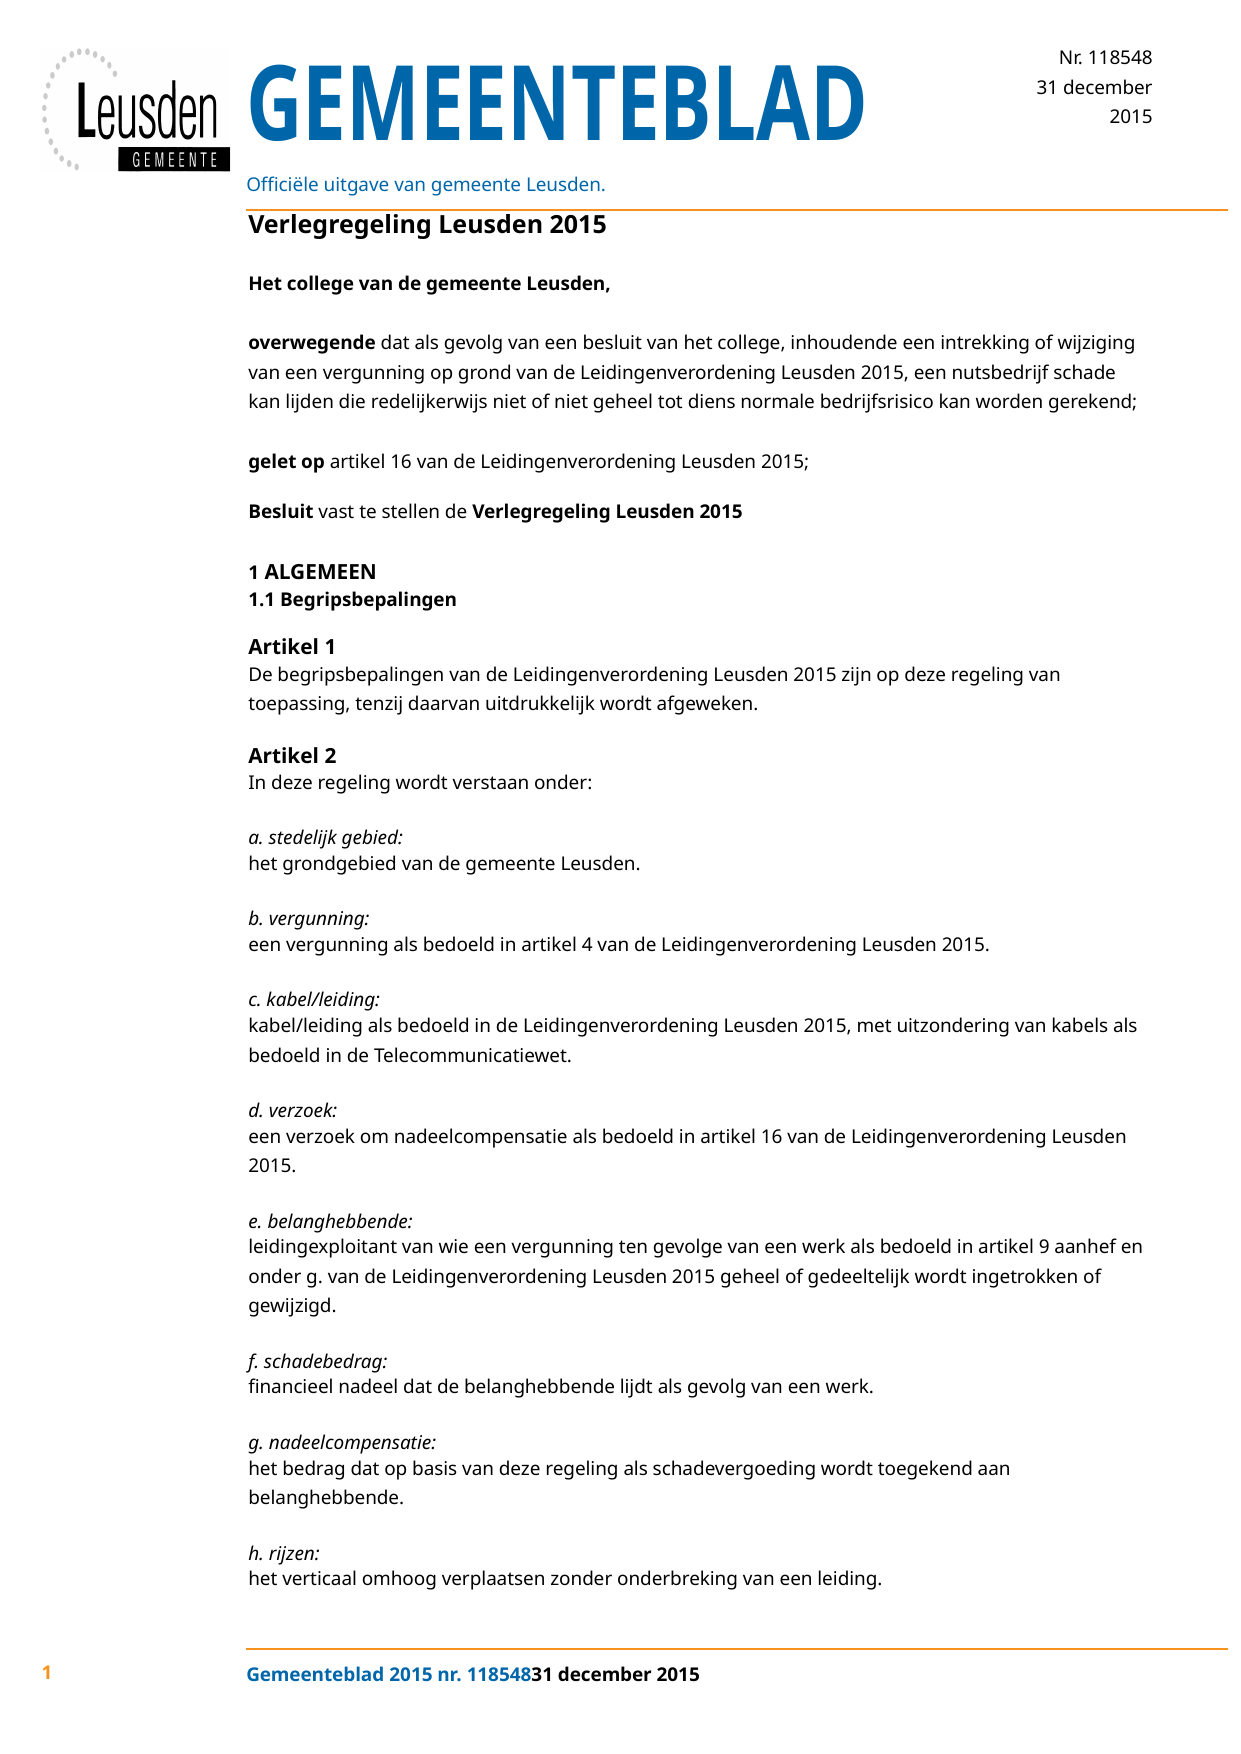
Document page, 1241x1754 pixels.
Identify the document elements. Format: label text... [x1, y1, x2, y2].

text Artikel 1 [248, 632, 1152, 661]
text overwegende dat als gevolg van een besluit van het college, inhoudende een intrekking of wijziging van een vergunning op grond van de Leidingenverordening Leusden 2015, een nutsbedrijf schade kan lijden die redelijkerwijs niet of niet geheel tot diens normale bedrijfsrisico kan worden gerekend; [248, 329, 1152, 414]
text Verlegregeling Leusden 2015 [248, 211, 1152, 241]
text Het college van de gemeente Leusden, [248, 270, 1152, 296]
text gelet op artikel 16 van de Leidingenverordening Leusden 2015; [248, 448, 1152, 473]
text g. nadeelcompensatie: [248, 1429, 1152, 1455]
text In deze regeling wordt verstaan onder: [248, 769, 1152, 795]
text Besluit vast te stellen de Verlegregeling Leusden 2015 [248, 498, 1152, 524]
text a. stedelijk gebied: [248, 824, 1152, 850]
text kabel/leiding als bedoeld in de Leidingenverordening Leusden 2015, met uitzondering van kabels als bedoeld in de Telecommunicatiewet. [248, 1012, 1152, 1068]
text f. schadebedrag: [248, 1348, 1152, 1374]
text e. belanghebbende: [248, 1208, 1152, 1233]
text een verzoek om nadeelcompensatie als bedoeld in artikel 16 van de Leidingenverordening Leusden 2015. [248, 1123, 1152, 1178]
text Artikel 2 [248, 741, 1152, 769]
text c. kabel/leiding: [248, 987, 1152, 1012]
text d. verzoek: [248, 1097, 1152, 1123]
text het grondgebied van de gemeente Leusden. [248, 850, 1152, 876]
text financieel nadeel dat de belanghebbende lijdt als gevolg van een werk. [248, 1374, 1152, 1399]
text b. vergunning: [248, 906, 1152, 931]
picture [41, 47, 231, 172]
text een vergunning als bedoeld in artikel 4 van de Leidingenverordening Leusden 2015. [248, 931, 1152, 957]
text 1 ALGEMEEN [248, 557, 1152, 586]
text het verticaal omhoog verplaatsen zonder onderbreking van een leiding. [248, 1565, 1152, 1591]
text 1.1 Begripsbepalingen [248, 586, 1152, 611]
text het bedrag dat op basis van deze regeling als schadevergoeding wordt toegekend aan belanghebbende. [248, 1455, 1152, 1510]
text h. rijzen: [248, 1540, 1152, 1565]
text leidingexploitant van wie een vergunning ten gevolge van een werk als bedoeld in artikel 9 aanhef en onder g. van de Leidingenverordening Leusden 2015 geheel of gedeeltelijk wordt ingetrokken of gewijzigd. [248, 1233, 1152, 1318]
text De begripsbepalingen van de Leidingenverordening Leusden 2015 zijn op deze regeling van toepassing, tenzij daarvan uitdrukkelijk wordt afgeweken. [248, 661, 1152, 716]
